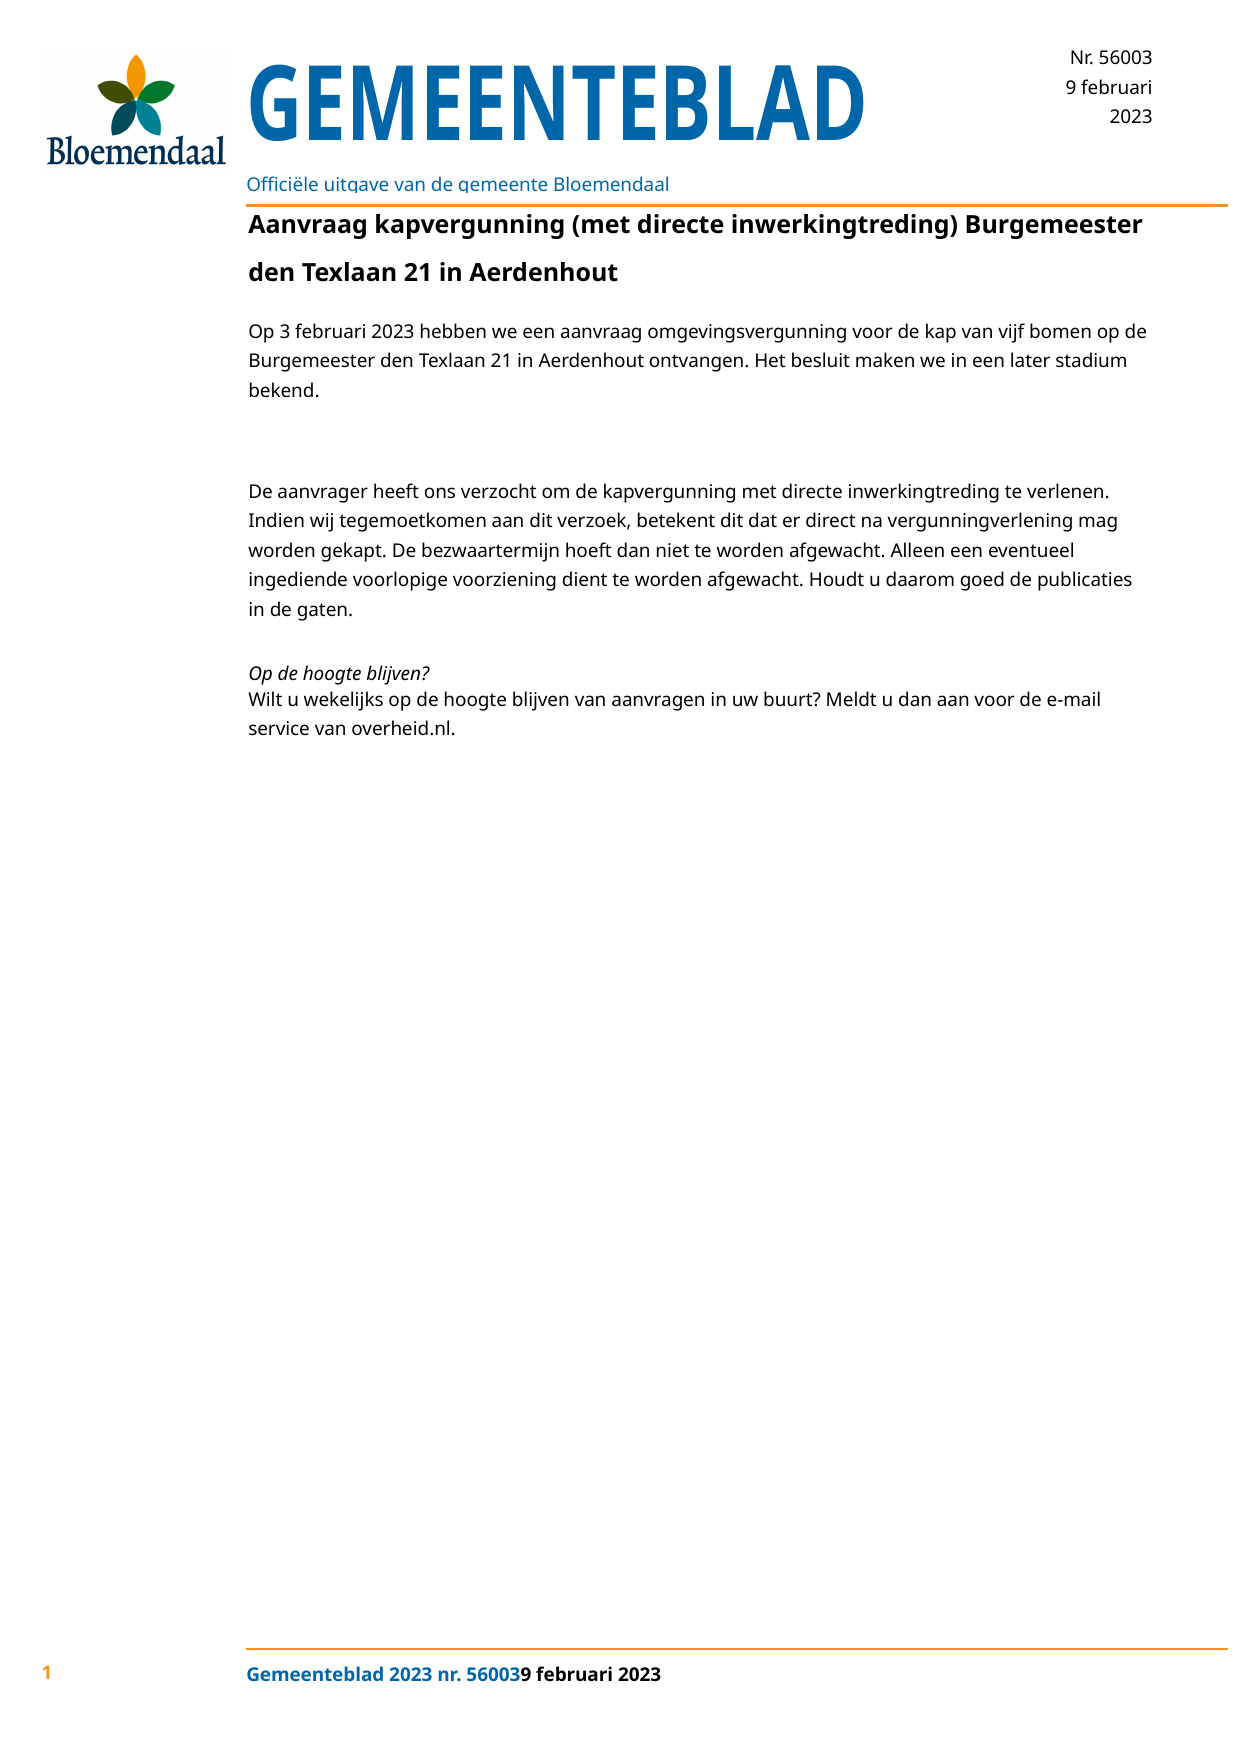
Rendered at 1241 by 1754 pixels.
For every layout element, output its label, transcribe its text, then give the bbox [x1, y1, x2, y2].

text Op de hoogte blijven? [248, 660, 1152, 686]
text Aanvraag kapvergunning (met directe inwerkingtreding) Burgemeester den Texlaan 21 in Aerdenhout [248, 207, 1152, 288]
text De aanvrager heeft ons verzocht om de kapvergunning met directe inwerkingtreding te verlenen. Indien wij tegemoetkomen aan dit verzoek, betekent dit dat er direct na vergunningverlening mag worden gekapt. De bezwaartermijn hoeft dan niet te worden afgewacht. Alleen een eventueel ingediende voorlopige voorziening dient te worden afgewacht. Houdt u daarom goed de publicaties in de gaten. [248, 478, 1152, 622]
text Wilt u wekelijks op de hoogte blijven van aanvragen in uw buurt? Meldt u dan aan voor de e-mail service van overheid.nl. [248, 686, 1152, 741]
picture [41, 47, 231, 172]
text Op 3 februari 2023 hebben we een aanvraag omgevingsvergunning voor de kap van vijf bomen op de Burgemeester den Texlaan 21 in Aerdenhout ontvangen. Het besluit maken we in een later stadium bekend. [248, 318, 1152, 403]
